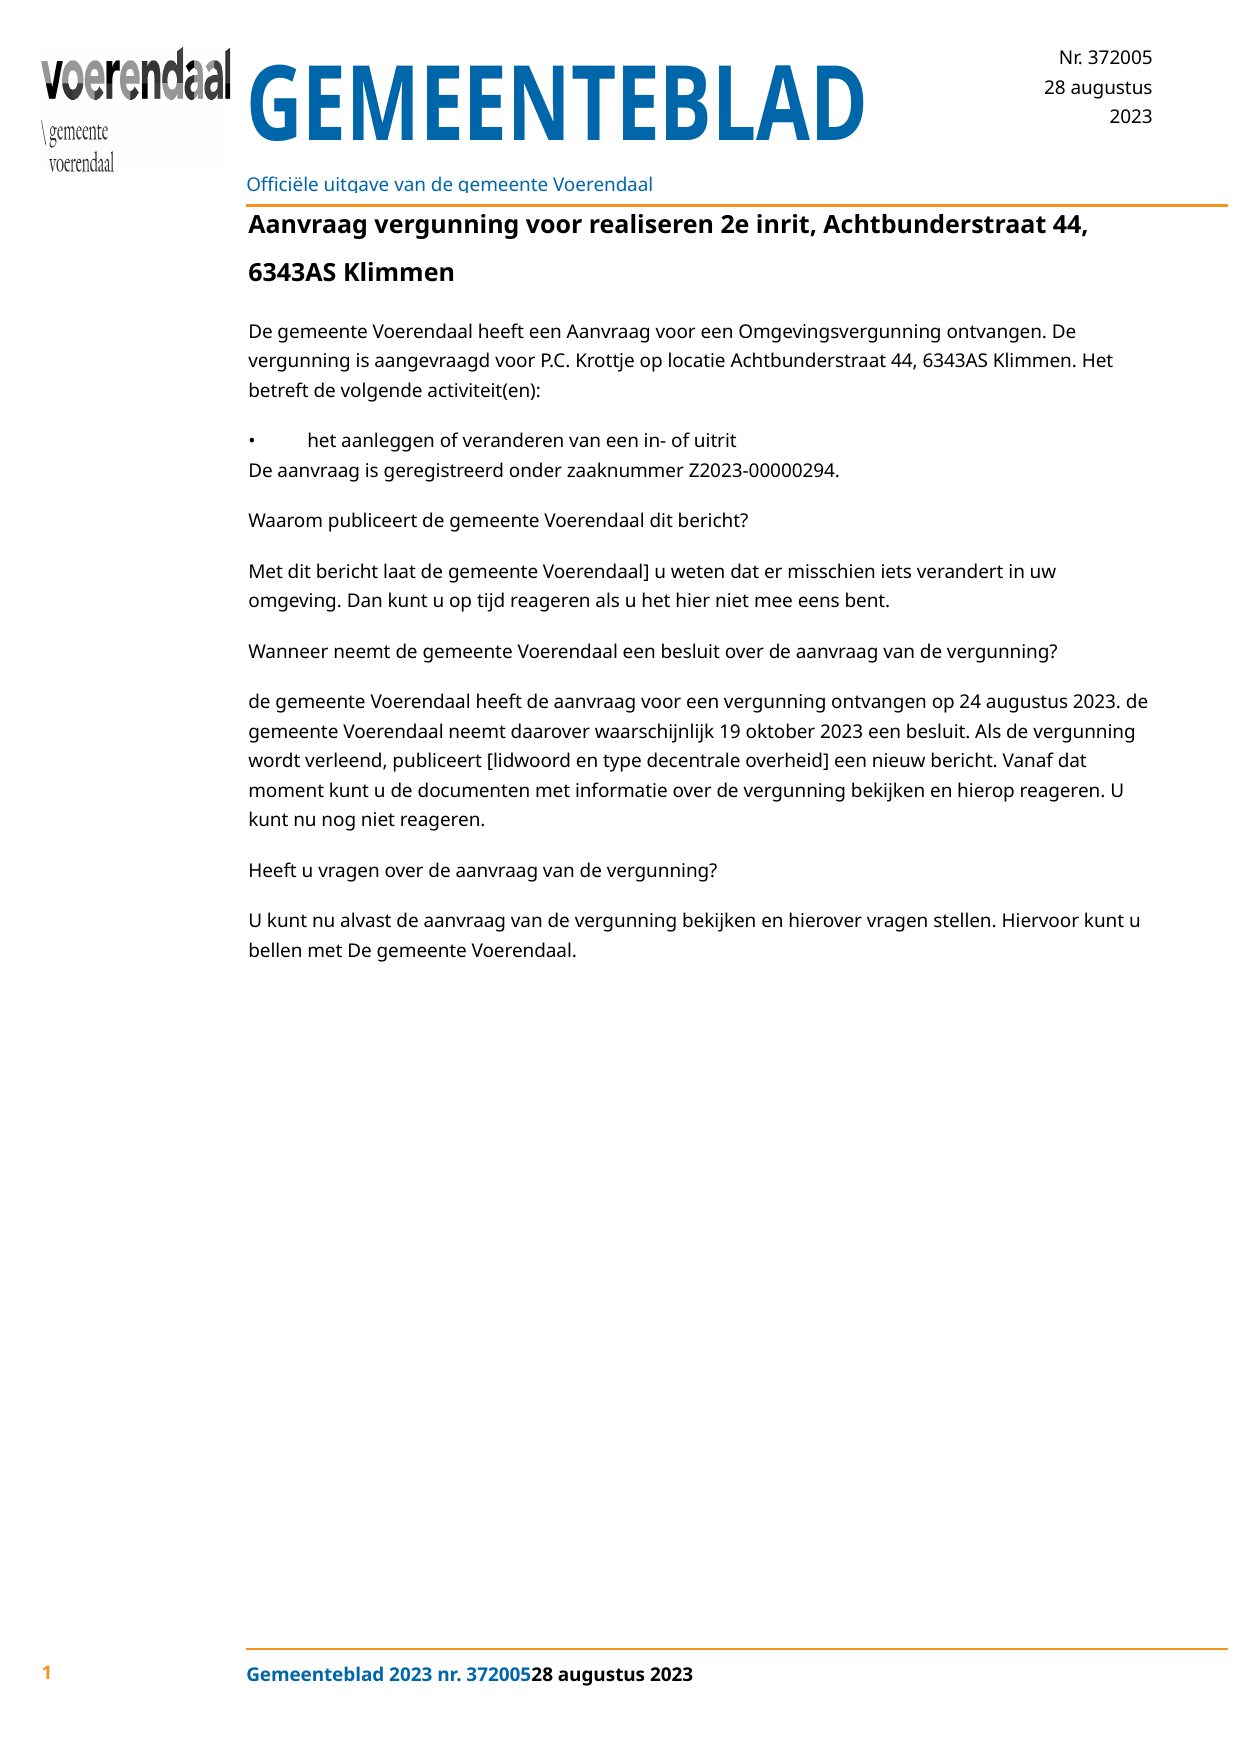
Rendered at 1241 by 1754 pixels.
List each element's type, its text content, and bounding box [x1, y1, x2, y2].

text Heeft u vragen over de aanvraag van de vergunning? [248, 857, 1152, 883]
list het aanleggen of veranderen van een in- of uitrit [248, 427, 1152, 453]
text De gemeente Voerendaal heeft een Aanvraag voor een Omgevingsvergunning ontvangen. De vergunning is aangevraagd voor P.C. Krottje op locatie Achtbunderstraat 44, 6343AS Klimmen. Het betreft de volgende activiteit(en): [248, 318, 1152, 403]
text U kunt nu alvast de aanvraag van de vergunning bekijken en hierover vragen stellen. Hiervoor kunt u bellen met De gemeente Voerendaal. [248, 907, 1152, 963]
text Wanneer neemt de gemeente Voerendaal een besluit over de aanvraag van de vergunning? [248, 638, 1152, 664]
text de gemeente Voerendaal heeft de aanvraag voor een vergunning ontvangen op 24 augustus 2023. de gemeente Voerendaal neemt daarover waarschijnlijk 19 oktober 2023 een besluit. Als de vergunning wordt verleend, publiceert [lidwoord en type decentrale overheid] een nieuw bericht. Vanaf dat moment kunt u de documenten met informatie over de vergunning bekijken en hierop reageren. U kunt nu nog niet reageren. [248, 688, 1152, 832]
text Aanvraag vergunning voor realiseren 2e inrit, Achtbunderstraat 44, 6343AS Klimmen [248, 207, 1152, 288]
picture [41, 47, 231, 172]
text De aanvraag is geregistreerd onder zaaknummer Z2023-00000294. [248, 457, 1152, 483]
text Met dit bericht laat de gemeente Voerendaal] u weten dat er misschien iets verandert in uw omgeving. Dan kunt u op tijd reageren als u het hier niet mee eens bent. [248, 558, 1152, 613]
text Waarom publiceert de gemeente Voerendaal dit bericht? [248, 507, 1152, 533]
